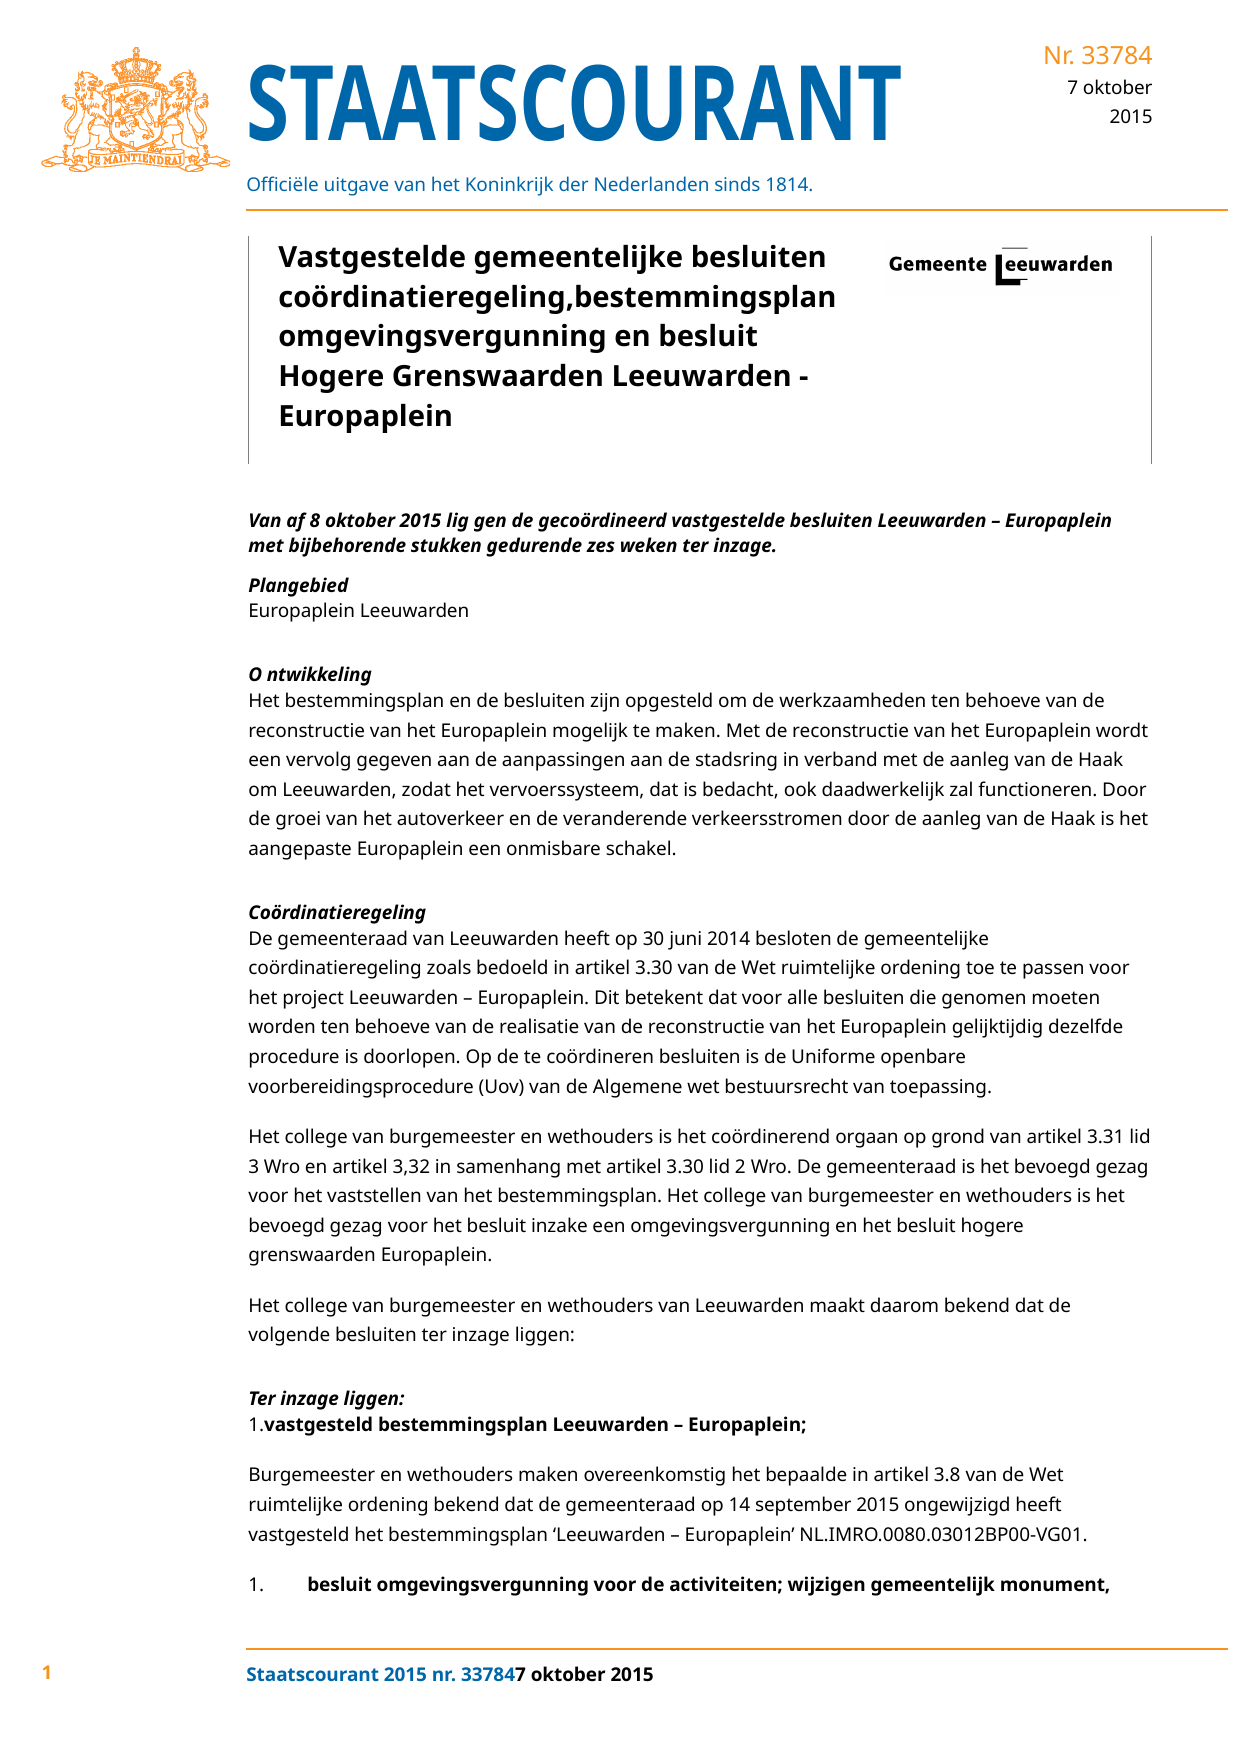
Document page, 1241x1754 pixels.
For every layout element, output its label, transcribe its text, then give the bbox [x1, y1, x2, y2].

text Het college van burgemeester en wethouders is het coördinerend orgaan op grond van artikel 3.31 lid 3 Wro en artikel 3,32 in samenhang met artikel 3.30 lid 2 Wro. De gemeenteraad is het bevoegd gezag voor het vaststellen van het bestemmingsplan. Het college van burgemeester en wethouders is het bevoegd gezag voor het besluit inzake een omgevingsvergunning en het besluit hogere grenswaarden Europaplein. [248, 1123, 1152, 1267]
text Burgemeester en wethouders maken overeenkomstig het bepaalde in artikel 3.8 van de Wet ruimtelijke ordening bekend dat de gemeenteraad op 14 september 2015 ongewijzigd heeft vastgesteld het bestemmingsplan ‘Leeuwarden – Europaplein’ NL.IMRO.0080.03012BP00-VG01. [248, 1462, 1152, 1547]
text O ntwikkeling [248, 662, 1152, 687]
text 1.vastgesteld bestemmingsplan Leeuwarden – Europaplein; [248, 1411, 1152, 1437]
picture [41, 47, 231, 172]
text Europaplein Leeuwarden [248, 598, 1152, 623]
text Coördinatieregeling [248, 899, 1152, 925]
text Het college van burgemeester en wethouders van Leeuwarden maakt daarom bekend dat de volgende besluiten ter inzage liggen: [248, 1292, 1152, 1347]
table_header Vastgestelde gemeentelijke besluiten coördinatieregeling,bestemmingsplan omgevingsvergunning en besluit Hogere Grenswaarden Leeuwarden -Europaplein [249, 236, 850, 464]
list besluit omgevingsvergunning voor de activiteiten; wijzigen gemeentelijk monument, [248, 1571, 1152, 1597]
table_header [850, 236, 1151, 464]
text Van af 8 oktober 2015 lig gen de gecoördineerd vastgestelde besluiten Leeuwarden – Europaplein met bijbehorende stukken gedurende zes weken ter inzage. [248, 507, 1152, 558]
text Plangebied [248, 572, 1152, 598]
text Het bestemmingsplan en de besluiten zijn opgesteld om de werkzaamheden ten behoeve van de reconstructie van het Europaplein mogelijk te maken. Met de reconstructie van het Europaplein wordt een vervolg gegeven aan de aanpassingen aan de stadsring in verband met de aanleg van de Haak om Leeuwarden, zodat het vervoerssysteem, dat is bedacht, ook daadwerkelijk zal functioneren. Door de groei van het autoverkeer en de veranderende verkeersstromen door de aanleg van de Haak is het aangepaste Europaplein een onmisbare schakel. [248, 687, 1152, 861]
text Ter inzage liggen: [248, 1386, 1152, 1411]
picture [882, 236, 1119, 297]
text De gemeenteraad van Leeuwarden heeft op 30 juni 2014 besloten de gemeentelijke coördinatieregeling zoals bedoeld in artikel 3.30 van de Wet ruimtelijke ordening toe te passen voor het project Leeuwarden – Europaplein. Dit betekent dat voor alle besluiten die genomen moeten worden ten behoeve van de realisatie van de reconstructie van het Europaplein gelijktijdig dezelfde procedure is doorlopen. Op de te coördineren besluiten is de Uniforme openbare voorbereidingsprocedure (Uov) van de Algemene wet bestuursrecht van toepassing. [248, 925, 1152, 1098]
